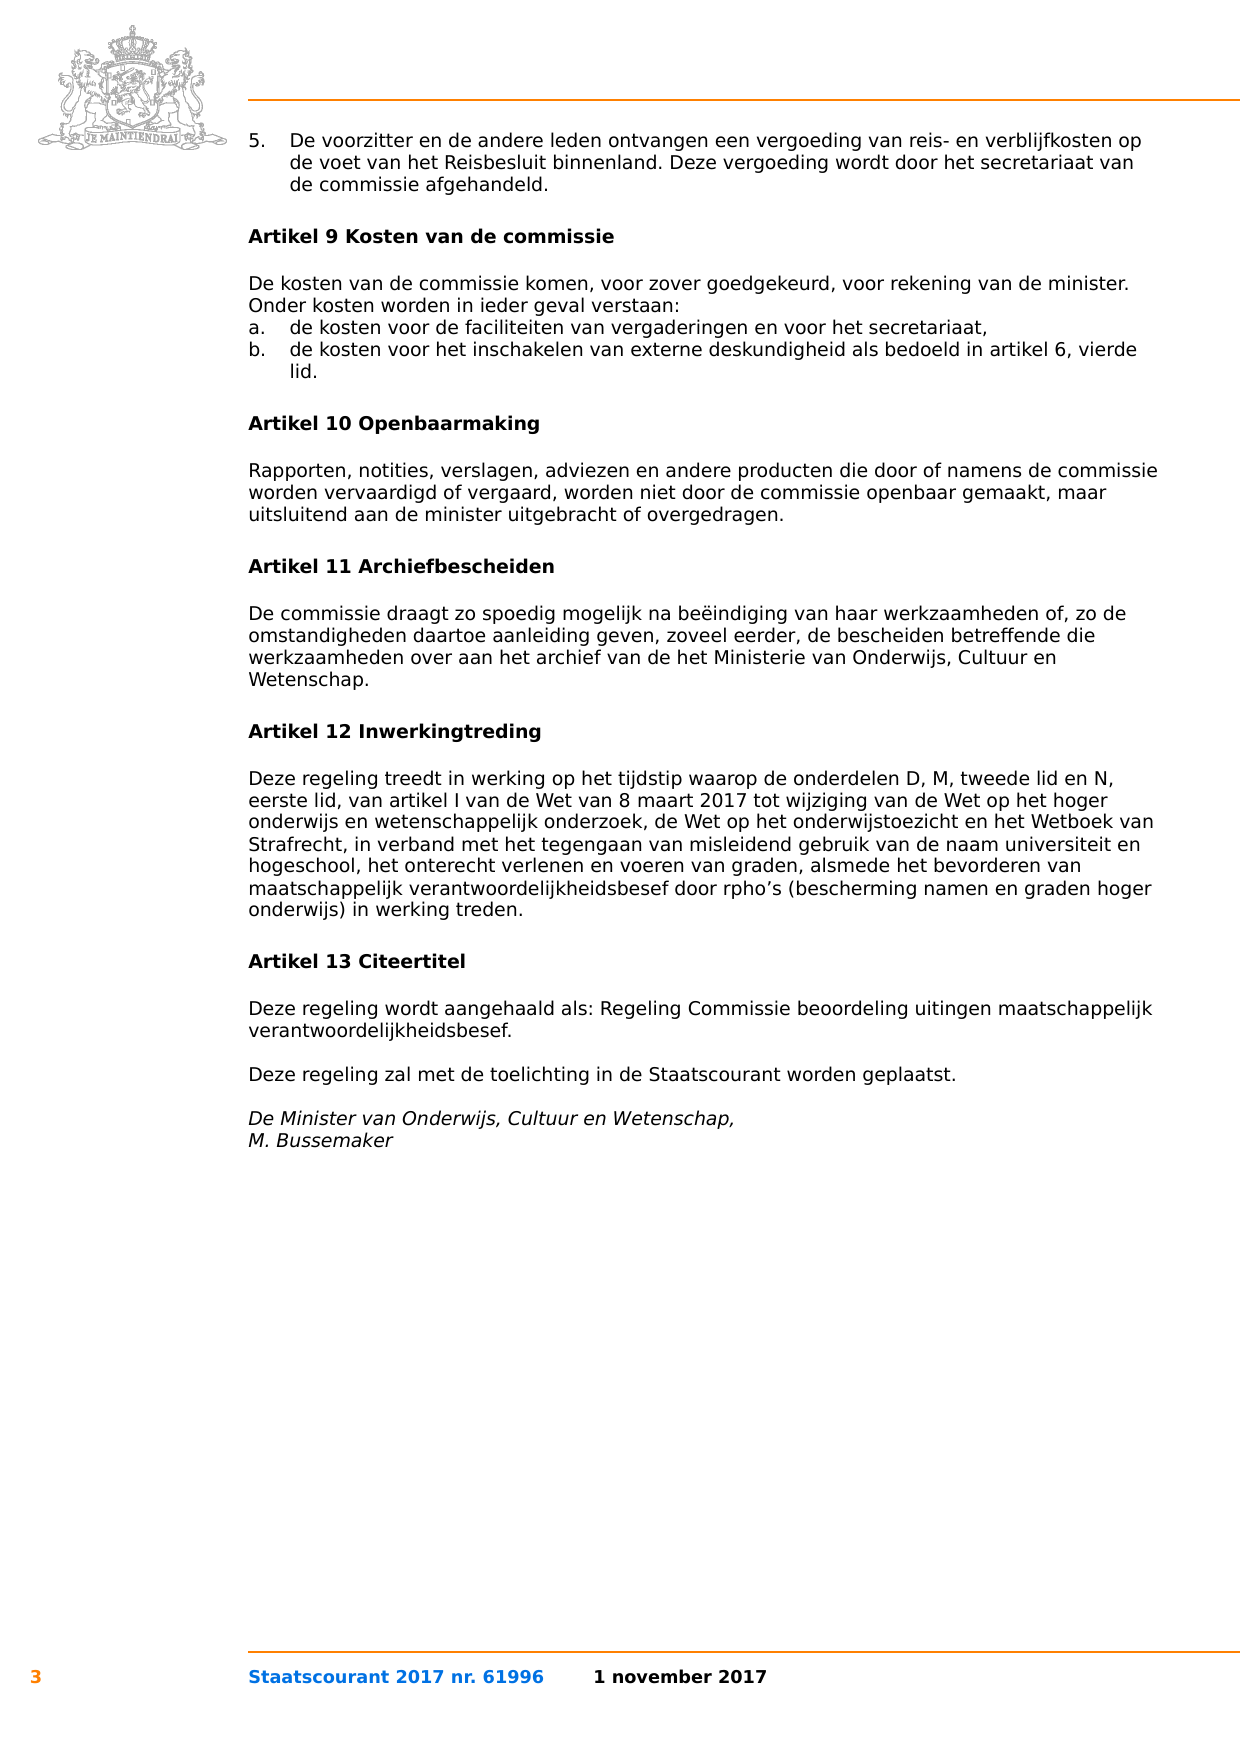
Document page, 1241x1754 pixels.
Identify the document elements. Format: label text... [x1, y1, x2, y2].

text De Minister van Onderwijs, Cultuur en Wetenschap, M. Bussemaker [248, 1108, 1163, 1152]
text Rapporten, notities, verslagen, adviezen en andere producten die door of namens de commissie worden vervaardigd of vergaard, worden niet door de commissie openbaar gemaakt, maar uitsluitend aan de minister uitgebracht of overgedragen. [248, 460, 1163, 526]
text Deze regeling wordt aangehaald als: Regeling Commissie beoordeling uitingen maatschappelijk verantwoordelijkheidsbesef. [248, 998, 1163, 1042]
text Deze regeling zal met de toelichting in de Staatscourant worden geplaatst. [248, 1064, 1163, 1086]
subtitle Artikel 9 Kosten van de commissie [248, 226, 1163, 248]
text Deze regeling treedt in werking op het tijdstip waarop de onderdelen D, M, tweede lid en N, eerste lid, van artikel I van de Wet van 8 maart 2017 tot wijziging van de Wet op het hoger onderwijs en wetenschappelijk onderzoek, de Wet op het onderwijstoezicht en het Wetboek van Strafrecht, in verband met het tegengaan van misleidend gebruik van de naam universiteit en hogeschool, het onterecht verlenen en voeren van graden, alsmede het bevorderen van maatschappelijk verantwoordelijkheidsbesef door rpho’s (bescherming namen en graden hoger onderwijs) in werking treden. [248, 767, 1163, 921]
subtitle Artikel 11 Archiefbescheiden [248, 556, 1163, 578]
text b. de kosten voor het inschakelen van externe deskundigheid als bedoeld in artikel 6, vierde lid. [248, 339, 1163, 383]
picture [38, 25, 227, 150]
text De kosten van de commissie komen, voor zover goedgekeurd, voor rekening van de minister. Onder kosten worden in ieder geval verstaan: [248, 273, 1163, 317]
subtitle Artikel 12 Inwerkingtreding [248, 721, 1163, 742]
text De commissie draagt zo spoedig mogelijk na beëindiging van haar werkzaamheden of, zo de omstandigheden daartoe aanleiding geven, zoveel eerder, de bescheiden betreffende die werkzaamheden over aan het archief van de het Ministerie van Onderwijs, Cultuur en Wetenschap. [248, 603, 1163, 691]
text 5. De voorzitter en de andere leden ontvangen een vergoeding van reis- en verblijfkosten op de voet van het Reisbesluit binnenland. Deze vergoeding wordt door het secretariaat van de commissie afgehandeld. [248, 130, 1163, 196]
subtitle Artikel 10 Openbaarmaking [248, 413, 1163, 435]
text a. de kosten voor de faciliteiten van vergaderingen en voor het secretariaat, [248, 317, 1163, 339]
subtitle Artikel 13 Citeertitel [248, 951, 1163, 973]
